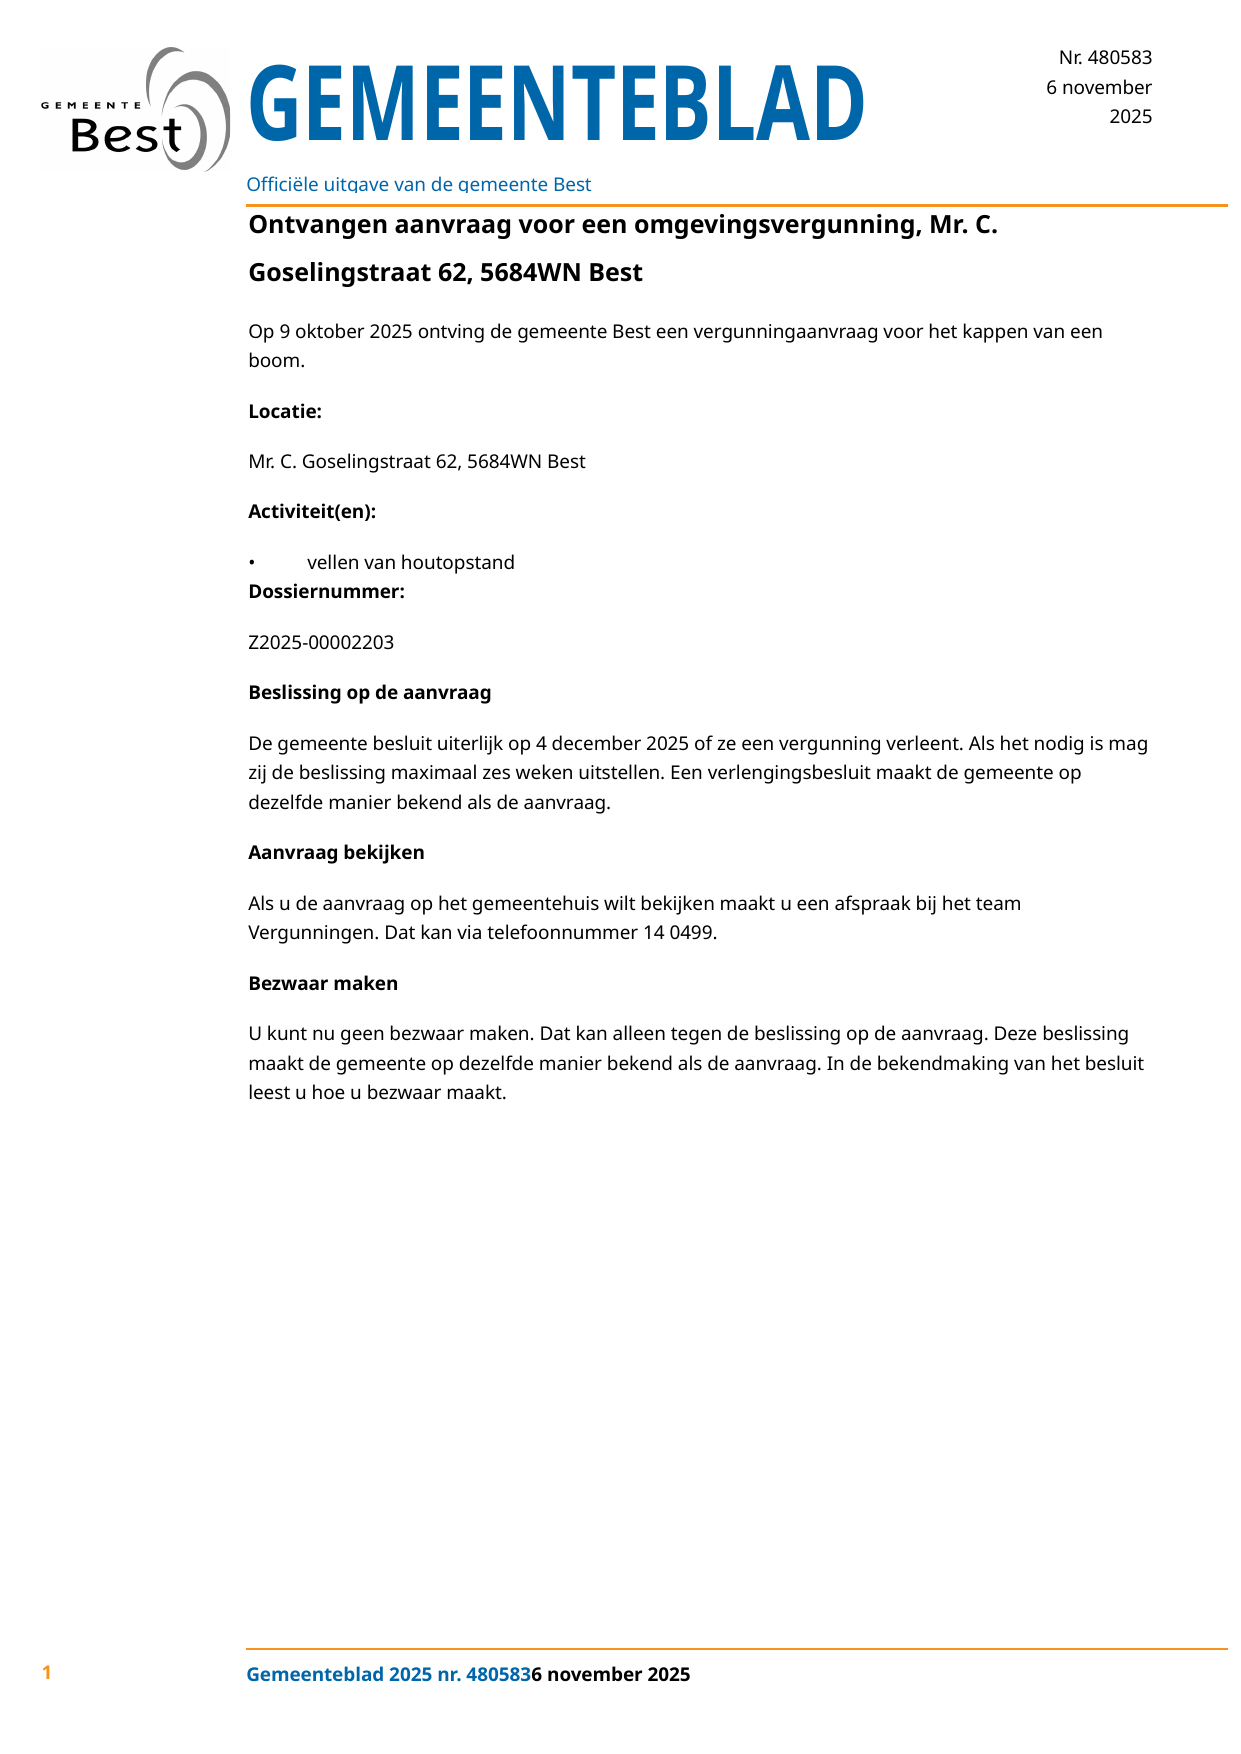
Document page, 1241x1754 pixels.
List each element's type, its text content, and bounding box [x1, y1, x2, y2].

text Mr. C. Goselingstraat 62, 5684WN Best [248, 448, 1152, 474]
text De gemeente besluit uiterlijk op 4 december 2025 of ze een vergunning verleent. Als het nodig is mag zij de beslissing maximaal zes weken uitstellen. Een verlengingsbesluit maakt de gemeente op dezelfde manier bekend als de aanvraag. [248, 730, 1152, 815]
text Bezwaar maken [248, 970, 1152, 996]
text U kunt nu geen bezwaar maken. Dat kan alleen tegen de beslissing op de aanvraag. Deze beslissing maakt de gemeente op dezelfde manier bekend als de aanvraag. In de bekendmaking van het besluit leest u hoe u bezwaar maakt. [248, 1020, 1152, 1105]
text Beslissing op de aanvraag [248, 679, 1152, 705]
text Ontvangen aanvraag voor een omgevingsvergunning, Mr. C. Goselingstraat 62, 5684WN Best [248, 207, 1152, 288]
text Dossiernummer: [248, 579, 1152, 604]
text Locatie: [248, 398, 1152, 424]
text Aanvraag bekijken [248, 839, 1152, 865]
text Als u de aanvraag op het gemeentehuis wilt bekijken maakt u een afspraak bij het team Vergunningen. Dat kan via telefoonnummer 14 0499. [248, 890, 1152, 945]
text Z2025-00002203 [248, 629, 1152, 655]
text Activiteit(en): [248, 499, 1152, 524]
list vellen van houtopstand [248, 549, 1152, 575]
picture [41, 47, 231, 172]
text Op 9 oktober 2025 ontving de gemeente Best een vergunningaanvraag voor het kappen van een boom. [248, 318, 1152, 373]
